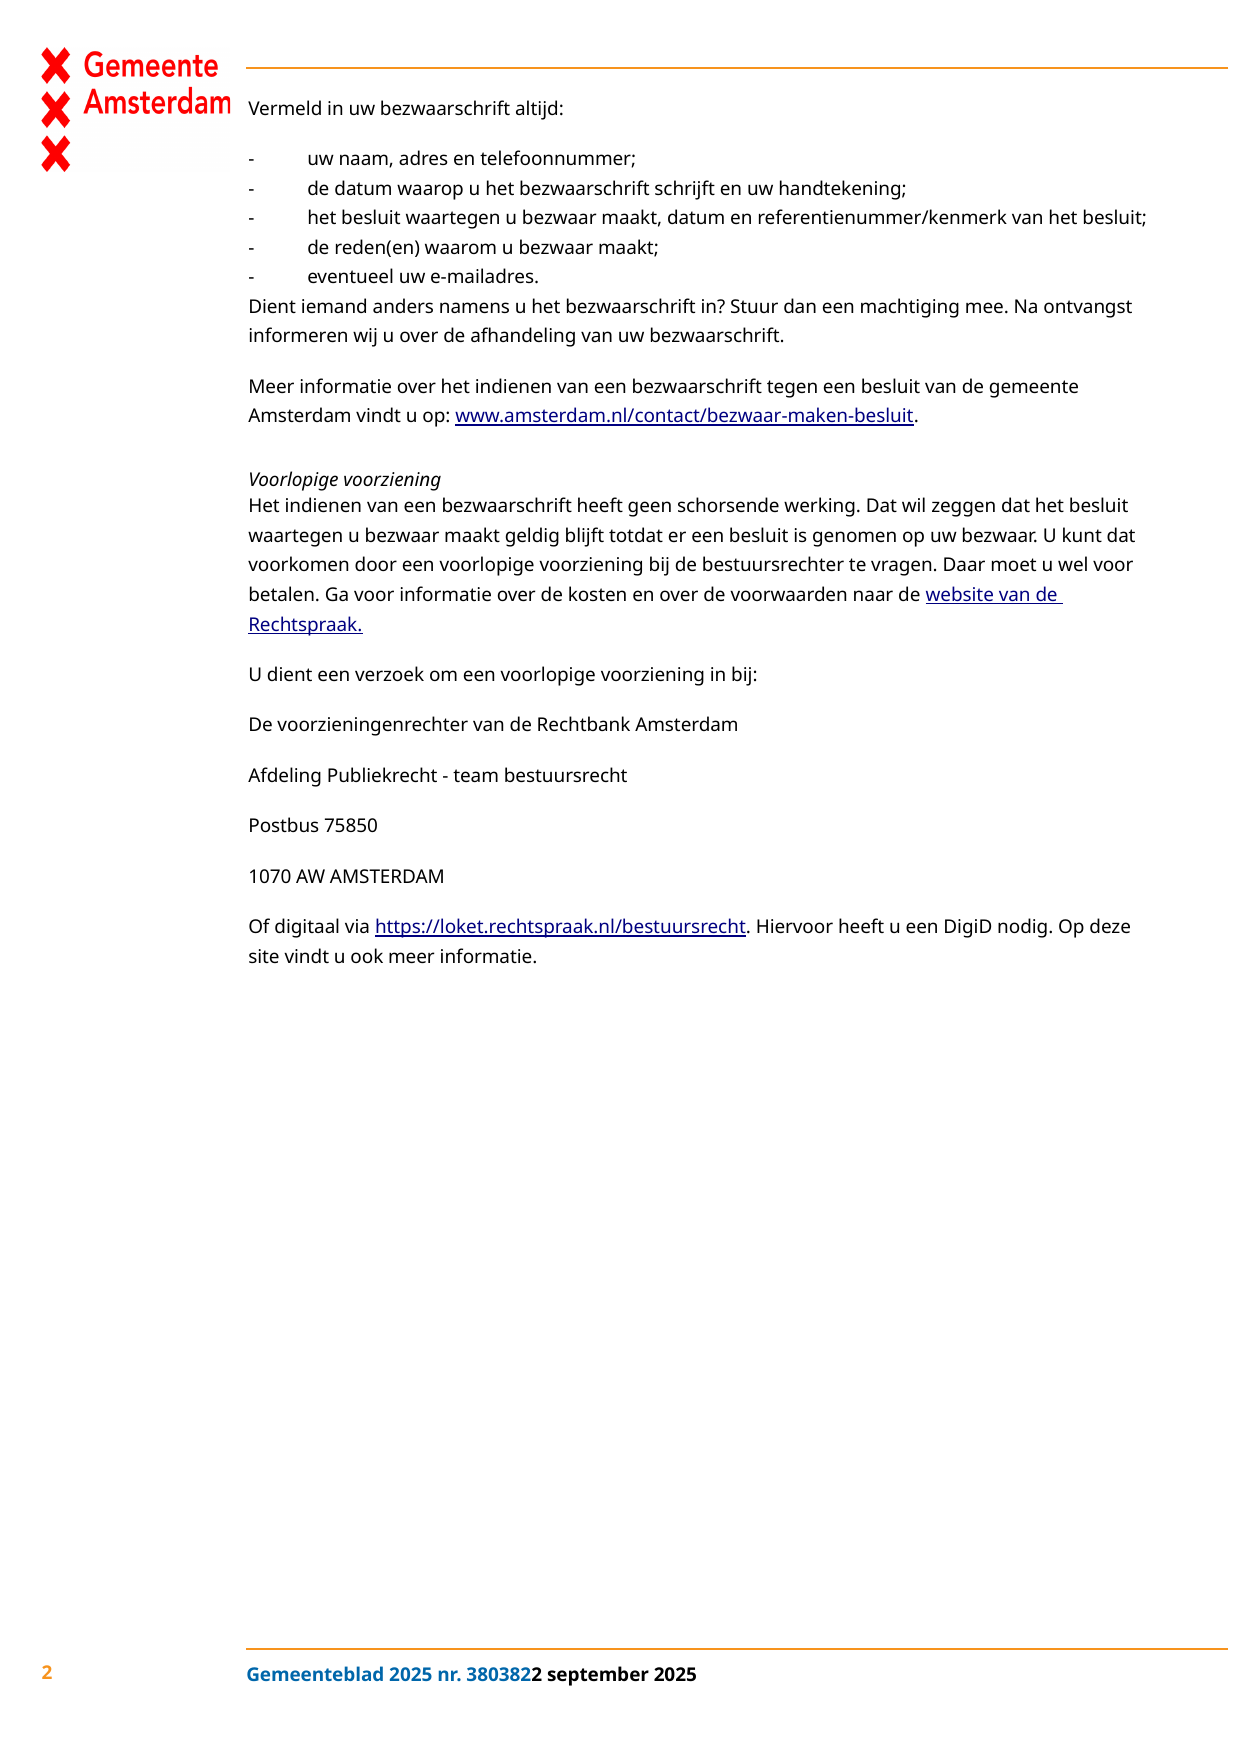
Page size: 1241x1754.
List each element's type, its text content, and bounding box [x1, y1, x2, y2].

text De voorzieningenrechter van de Rechtbank Amsterdam [248, 712, 1152, 737]
text Meer informatie over het indienen van een bezwaarschrift tegen een besluit van de gemeente Amsterdam vindt u op: www.amsterdam.nl/contact/bezwaar-maken-besluit. [248, 373, 1152, 428]
list de reden(en) waarom u bezwaar maakt; [248, 234, 1152, 260]
picture [41, 47, 231, 172]
text Vermeld in uw bezwaarschrift altijd: [248, 95, 1152, 121]
text Het indienen van een bezwaarschrift heeft geen schorsende werking. Dat wil zeggen dat het besluit waartegen u bezwaar maakt geldig blijft totdat er een besluit is genomen op uw bezwaar. U kunt dat voorkomen door een voorlopige voorziening bij de bestuursrechter te vragen. Daar moet u wel voor betalen. Ga voor informatie over de kosten en over de voorwaarden naar de website van de Rechtspraak. [248, 492, 1152, 636]
text Afdeling Publiekrecht - team bestuursrecht [248, 762, 1152, 788]
text Dient iemand anders namens u het bezwaarschrift in? Stuur dan een machtiging mee. Na ontvangst informeren wij u over de afhandeling van uw bezwaarschrift. [248, 293, 1152, 348]
list uw naam, adres en telefoonnummer; [248, 145, 1152, 171]
list het besluit waartegen u bezwaar maakt, datum en referentienummer/kenmerk van het besluit; [248, 204, 1152, 230]
text Of digitaal via https://loket.rechtspraak.nl/bestuursrecht. Hiervoor heeft u een DigiD nodig. Op deze site vindt u ook meer informatie. [248, 913, 1152, 968]
list eventueel uw e-mailadres. [248, 263, 1152, 289]
text 1070 AW AMSTERDAM [248, 863, 1152, 888]
list de datum waarop u het bezwaarschrift schrijft en uw handtekening; [248, 175, 1152, 201]
text Voorlopige voorziening [248, 467, 1152, 492]
text Postbus 75850 [248, 812, 1152, 838]
text U dient een verzoek om een voorlopige voorziening in bij: [248, 661, 1152, 687]
